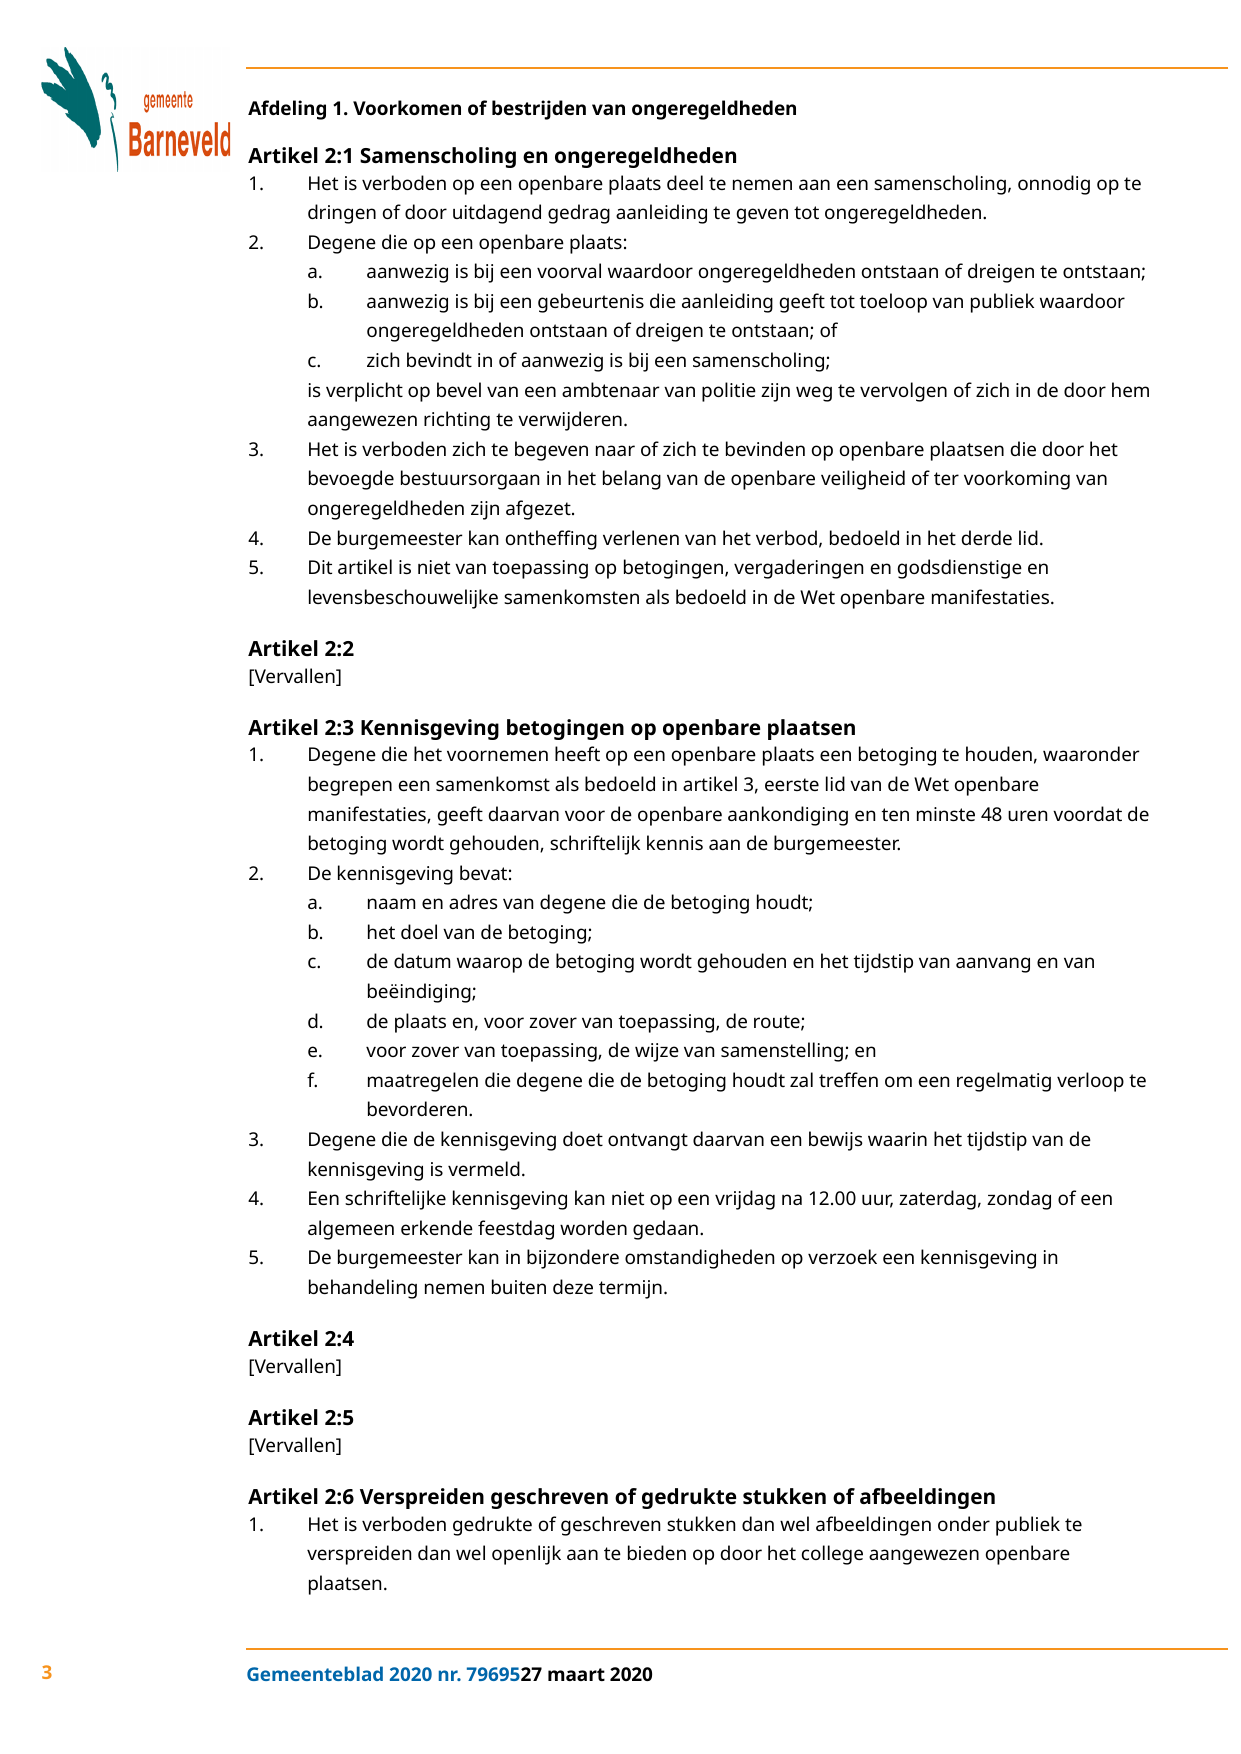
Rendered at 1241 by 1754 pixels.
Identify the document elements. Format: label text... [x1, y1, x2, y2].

text [Vervallen] [248, 663, 1152, 688]
list De burgemeester kan ontheffing verlenen van het verbod, bedoeld in het derde lid. [248, 525, 1152, 551]
list aanwezig is bij een voorval waardoor ongeregeldheden ontstaan of dreigen te ontstaan; [307, 258, 1152, 284]
picture [41, 47, 231, 172]
list Degene die de kennisgeving doet ontvangt daarvan een bewijs waarin het tijdstip van de kennisgeving is vermeld. [248, 1126, 1152, 1182]
list zich bevindt in of aanwezig is bij een samenscholing; [307, 347, 1152, 373]
text Artikel 2:1 Samenscholing en ongeregeldheden [248, 141, 1152, 170]
list aanwezig is bij een gebeurtenis die aanleiding geeft tot toeloop van publiek waardoor ongeregeldheden ontstaan of dreigen te ontstaan; of [307, 288, 1152, 343]
text [Vervallen] [248, 1353, 1152, 1379]
list voor zover van toepassing, de wijze van samenstelling; en [307, 1037, 1152, 1063]
text Artikel 2:5 [248, 1403, 1152, 1432]
list Degene die het voornemen heeft op een openbare plaats een betoging te houden, waaronder begrepen een samenkomst als bedoeld in artikel 3, eerste lid van de Wet openbare manifestaties, geeft daarvan voor de openbare aankondiging en ten minste 48 uren voordat de betoging wordt gehouden, schriftelijk kennis aan de burgemeester. [248, 742, 1152, 856]
list de plaats en, voor zover van toepassing, de route; [307, 1008, 1152, 1034]
text Artikel 2:4 [248, 1324, 1152, 1353]
list maatregelen die degene die de betoging houdt zal treffen om een regelmatig verloop te bevorderen. [307, 1067, 1152, 1122]
list naam en adres van degene die de betoging houdt; [307, 889, 1152, 915]
list De kennisgeving bevat: [248, 860, 1152, 886]
list Het is verboden op een openbare plaats deel te nemen aan een samenscholing, onnodig op te dringen of door uitdagend gedrag aanleiding te geven tot ongeregeldheden. [248, 170, 1152, 225]
list de datum waarop de betoging wordt gehouden en het tijdstip van aanvang en van beëindiging; [307, 949, 1152, 1004]
text [Vervallen] [248, 1432, 1152, 1458]
list Degene die op een openbare plaats: [248, 229, 1152, 255]
list is verplicht op bevel van een ambtenaar van politie zijn weg te vervolgen of zich in de door hem aangewezen richting te verwijderen. [248, 377, 1152, 432]
text Artikel 2:6 Verspreiden geschreven of gedrukte stukken of afbeeldingen [248, 1482, 1152, 1511]
list Het is verboden gedrukte of geschreven stukken dan wel afbeeldingen onder publiek te verspreiden dan wel openlijk aan te bieden op door het college aangewezen openbare plaatsen. [248, 1511, 1152, 1596]
text Artikel 2:2 [248, 634, 1152, 663]
text Artikel 2:3 Kennisgeving betogingen op openbare plaatsen [248, 713, 1152, 742]
list De burgemeester kan in bijzondere omstandigheden op verzoek een kennisgeving in behandeling nemen buiten deze termijn. [248, 1244, 1152, 1300]
list het doel van de betoging; [307, 919, 1152, 945]
list Dit artikel is niet van toepassing op betogingen, vergaderingen en godsdienstige en levensbeschouwelijke samenkomsten als bedoeld in de Wet openbare manifestaties. [248, 554, 1152, 610]
list Het is verboden zich te begeven naar of zich te bevinden op openbare plaatsen die door het bevoegde bestuursorgaan in het belang van de openbare veiligheid of ter voorkoming van ongeregeldheden zijn afgezet. [248, 436, 1152, 521]
text Afdeling 1. Voorkomen of bestrijden van ongeregeldheden [248, 95, 1152, 121]
list Een schriftelijke kennisgeving kan niet op een vrijdag na 12.00 uur, zaterdag, zondag of een algemeen erkende feestdag worden gedaan. [248, 1185, 1152, 1241]
